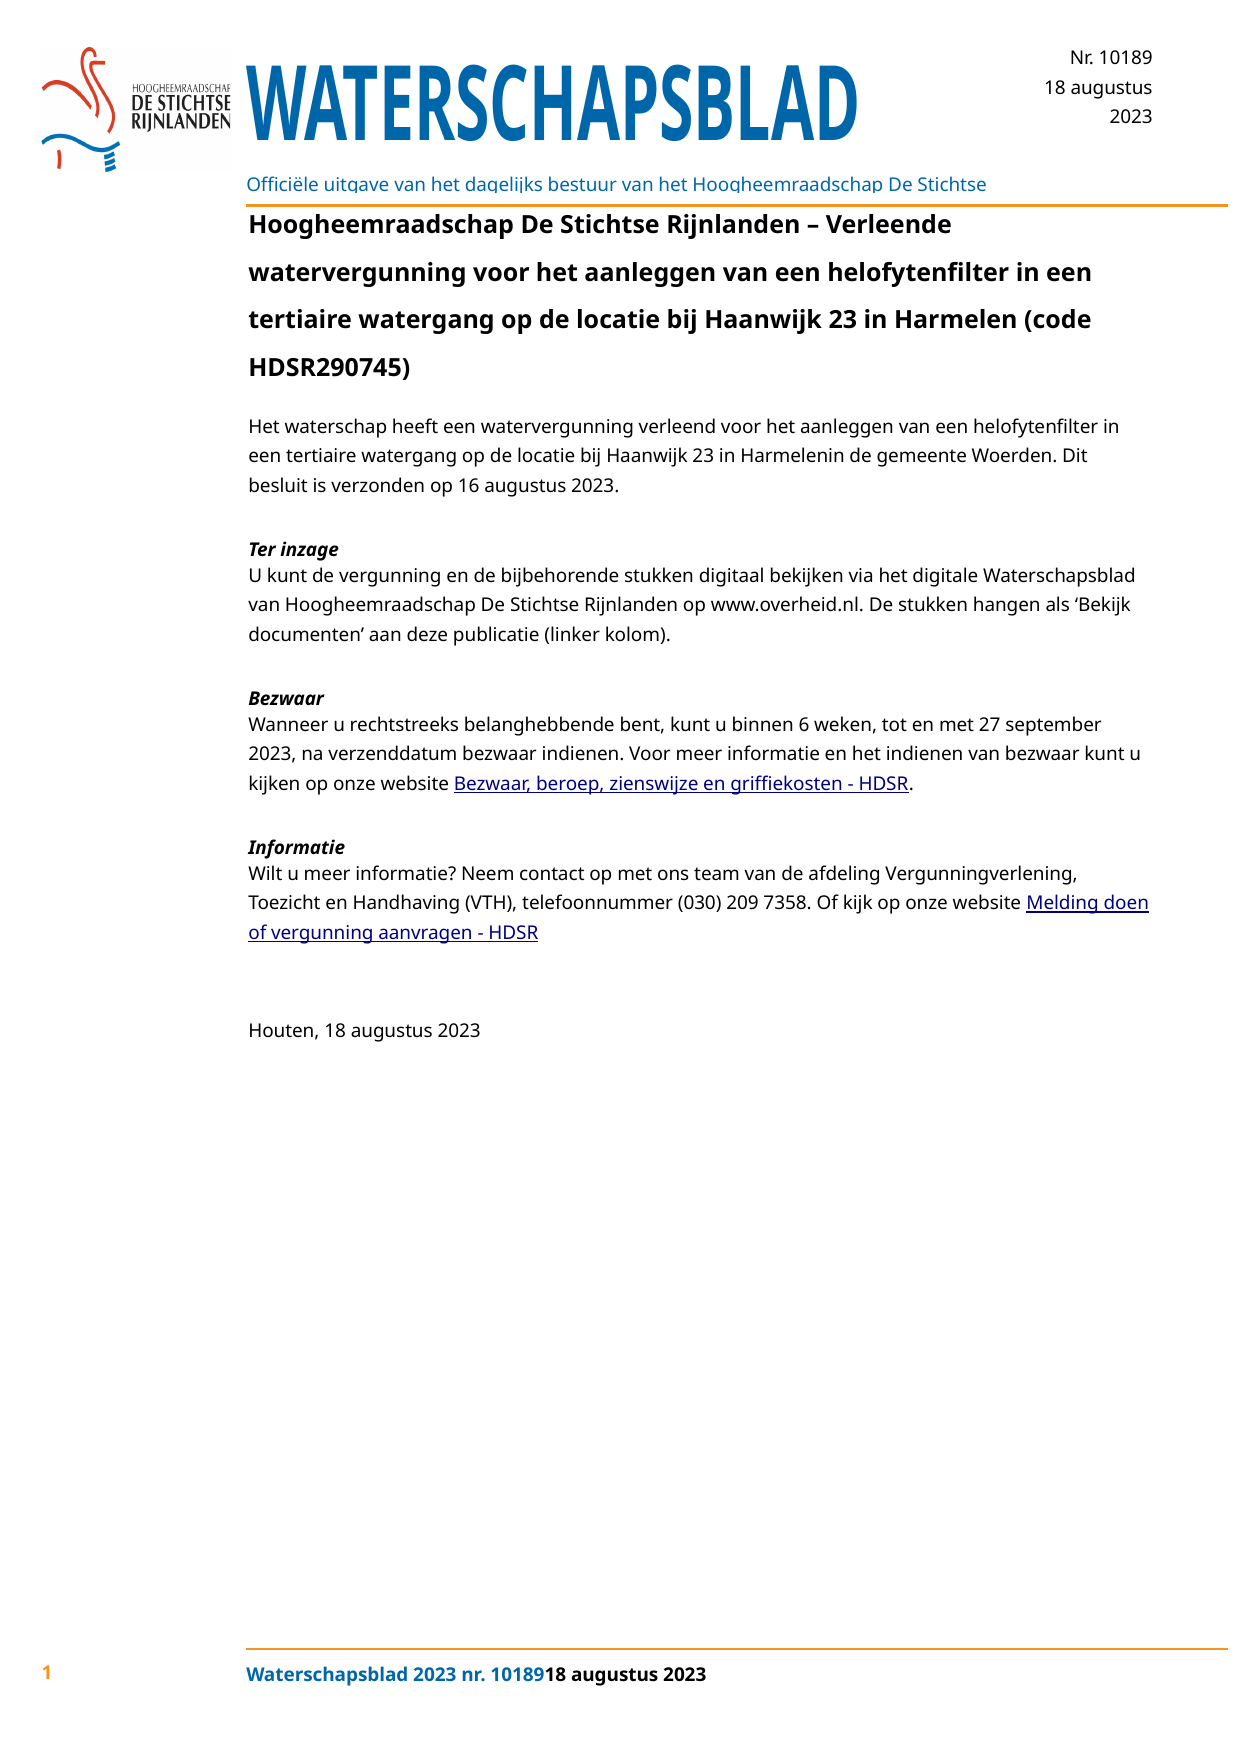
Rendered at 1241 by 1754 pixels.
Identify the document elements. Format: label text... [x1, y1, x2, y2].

text Houten, 18 augustus 2023 [248, 1017, 1152, 1043]
text Bezwaar [248, 685, 1152, 711]
text Informatie [248, 834, 1152, 860]
text Wilt u meer informatie? Neem contact op met ons team van de afdeling Vergunningverlening, Toezicht en Handhaving (VTH), telefoonnummer (030) 209 7358. Of kijk op onze website Melding doen of vergunning aanvragen - HDSR [248, 860, 1152, 944]
text U kunt de vergunning en de bijbehorende stukken digitaal bekijken via het digitale Waterschapsblad van Hoogheemraadschap De Stichtse Rijnlanden op www.overheid.nl. De stukken hangen als ‘Bekijk documenten’ aan deze publicatie (linker kolom). [248, 562, 1152, 647]
text Wanneer u rechtstreeks belanghebbende bent, kunt u binnen 6 weken, tot en met 27 september 2023, na verzenddatum bezwaar indienen. Voor meer informatie en het indienen van bezwaar kunt u kijken op onze website Bezwaar, beroep, zienswijze en griffiekosten - HDSR. [248, 711, 1152, 796]
text Het waterschap heeft een watervergunning verleend voor het aanleggen van een helofytenfilter in een tertiaire watergang op de locatie bij Haanwijk 23 in Harmelenin de gemeente Woerden. Dit besluit is verzonden op 16 augustus 2023. [248, 413, 1152, 498]
text Ter inzage [248, 536, 1152, 562]
text Hoogheemraadschap De Stichtse Rijnlanden – Verleende watervergunning voor het aanleggen van een helofytenfilter in een tertiaire watergang op de locatie bij Haanwijk 23 in Harmelen (code HDSR290745) [248, 207, 1152, 384]
picture [41, 47, 231, 172]
